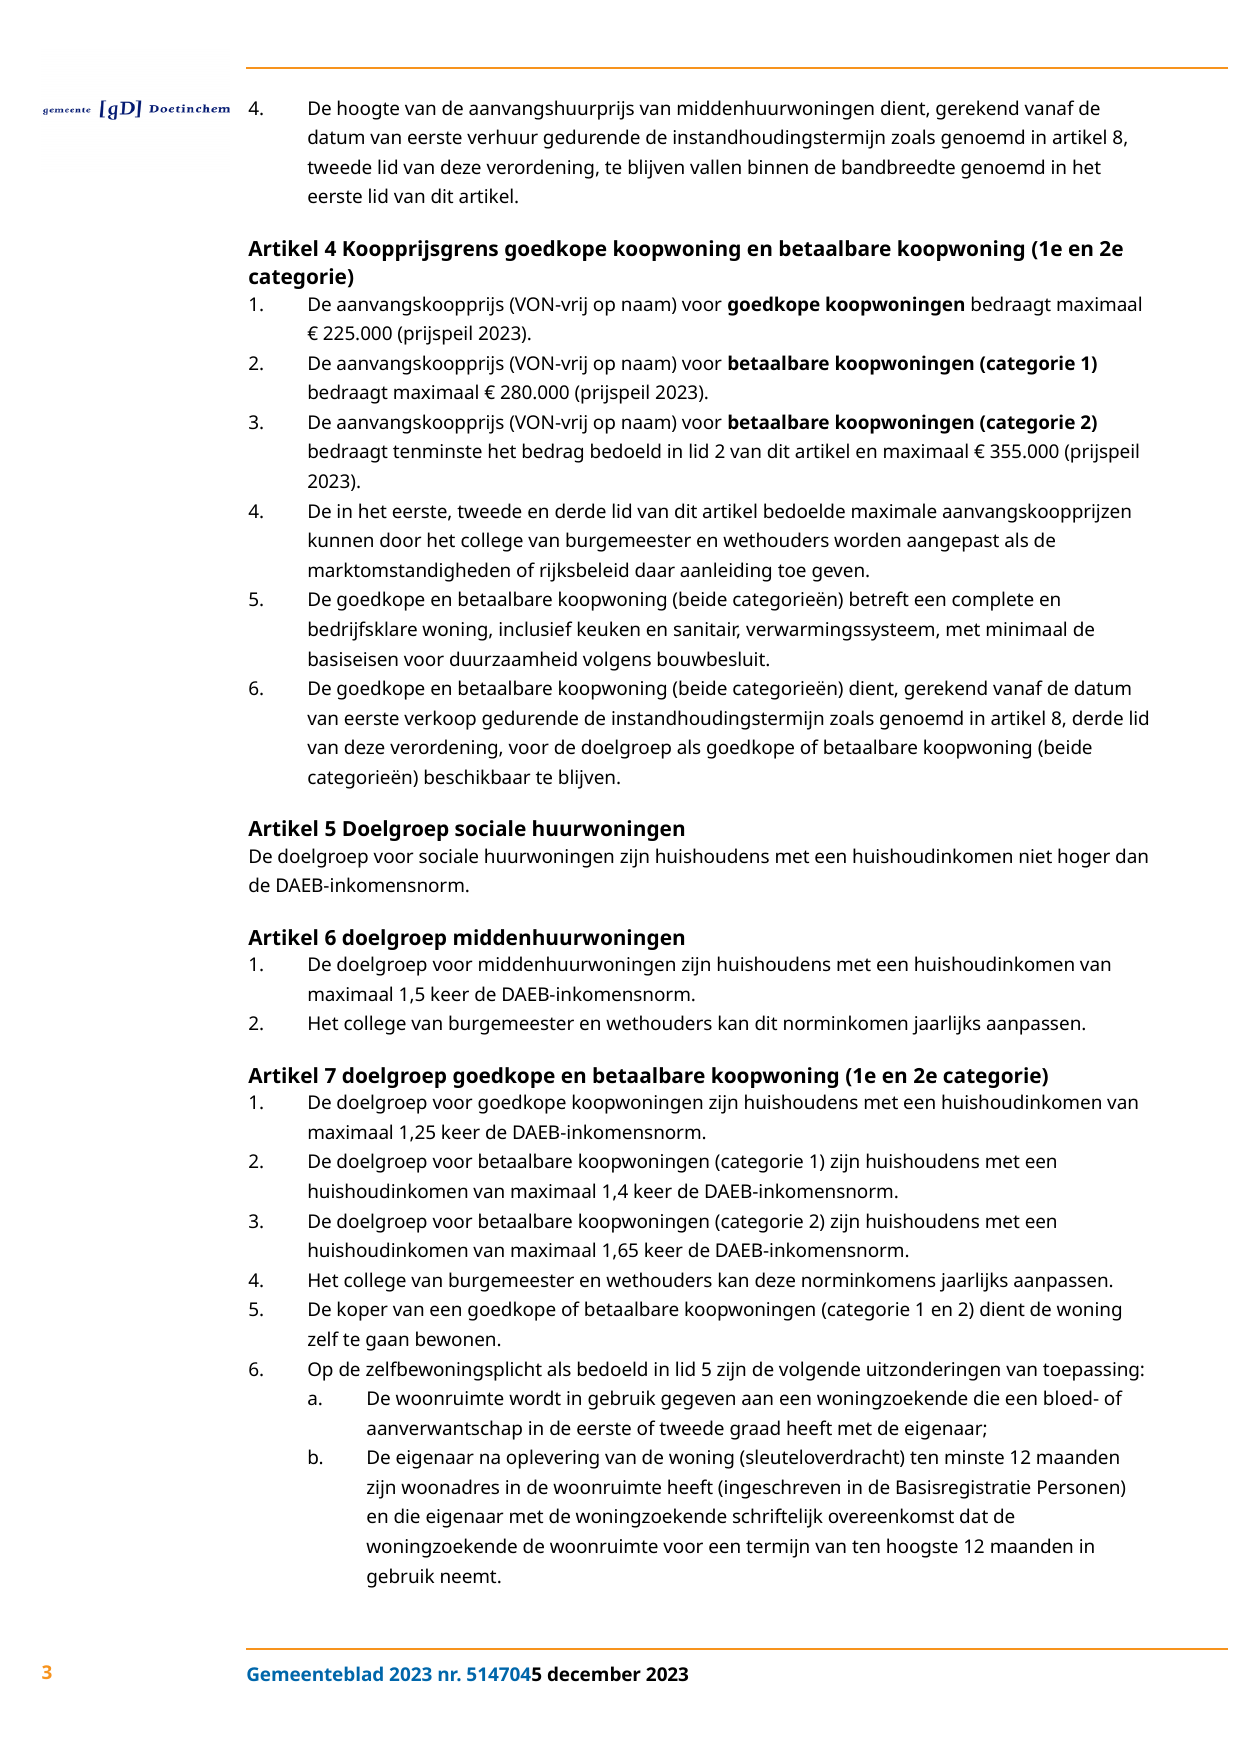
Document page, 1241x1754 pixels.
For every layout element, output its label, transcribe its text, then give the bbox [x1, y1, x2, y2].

list De aanvangskoopprijs (VON-vrij op naam) voor betaalbare koopwoningen (categorie 2) bedraagt tenminste het bedrag bedoeld in lid 2 van dit artikel en maximaal € 355.000 (prijspeil 2023). [248, 409, 1152, 494]
text Artikel 6 doelgroep middenhuurwoningen [248, 923, 1152, 951]
text Artikel 5 Doelgroep sociale huurwoningen [248, 814, 1152, 843]
list De in het eerste, tweede en derde lid van dit artikel bedoelde maximale aanvangskoopprijzen kunnen door het college van burgemeester en wethouders worden aangepast als de marktomstandigheden of rijksbeleid daar aanleiding toe geven. [248, 498, 1152, 583]
list De koper van een goedkope of betaalbare koopwoningen (categorie 1 en 2) dient de woning zelf te gaan bewonen. [248, 1297, 1152, 1352]
list De doelgroep voor goedkope koopwoningen zijn huishoudens met een huishoudinkomen van maximaal 1,25 keer de DAEB-inkomensnorm. [248, 1089, 1152, 1145]
list Het college van burgemeester en wethouders kan dit norminkomen jaarlijks aanpassen. [248, 1011, 1152, 1036]
list De hoogte van de aanvangshuurprijs van middenhuurwoningen dient, gerekend vanaf de datum van eerste verhuur gedurende de instandhoudingstermijn zoals genoemd in artikel 8, tweede lid van deze verordening, te blijven vallen binnen de bandbreedte genoemd in het eerste lid van dit artikel. [248, 95, 1152, 209]
list De goedkope en betaalbare koopwoning (beide categorieën) dient, gerekend vanaf de datum van eerste verkoop gedurende de instandhoudingstermijn zoals genoemd in artikel 8, derde lid van deze verordening, voor de doelgroep als goedkope of betaalbare koopwoning (beide categorieën) beschikbaar te blijven. [248, 675, 1152, 790]
list Het college van burgemeester en wethouders kan deze norminkomens jaarlijks aanpassen. [248, 1267, 1152, 1293]
list De aanvangskoopprijs (VON-vrij op naam) voor betaalbare koopwoningen (categorie 1) bedraagt maximaal € 280.000 (prijspeil 2023). [248, 350, 1152, 405]
list Op de zelfbewoningsplicht als bedoeld in lid 5 zijn de volgende uitzonderingen van toepassing: [248, 1356, 1152, 1381]
list De eigenaar na oplevering van de woning (sleuteloverdracht) ten minste 12 maanden zijn woonadres in de woonruimte heeft (ingeschreven in de Basisregistratie Personen) en die eigenaar met de woningzoekende schriftelijk overeenkomst dat de woningzoekende de woonruimte voor een termijn van ten hoogste 12 maanden in gebruik neemt. [307, 1444, 1152, 1588]
list De goedkope en betaalbare koopwoning (beide categorieën) betreft een complete en bedrijfsklare woning, inclusief keuken en sanitair, verwarmingssysteem, met minimaal de basiseisen voor duurzaamheid volgens bouwbesluit. [248, 587, 1152, 672]
text Artikel 7 doelgroep goedkope en betaalbare koopwoning (1e en 2e categorie) [248, 1061, 1152, 1089]
list De aanvangskoopprijs (VON-vrij op naam) voor goedkope koopwoningen bedraagt maximaal € 225.000 (prijspeil 2023). [248, 291, 1152, 346]
list De woonruimte wordt in gebruik gegeven aan een woningzoekende die een bloed- of aanverwantschap in de eerste of tweede graad heeft met de eigenaar; [307, 1385, 1152, 1441]
list De doelgroep voor betaalbare koopwoningen (categorie 1) zijn huishoudens met een huishoudinkomen van maximaal 1,4 keer de DAEB-inkomensnorm. [248, 1149, 1152, 1204]
list De doelgroep voor middenhuurwoningen zijn huishoudens met een huishoudinkomen van maximaal 1,5 keer de DAEB-inkomensnorm. [248, 951, 1152, 1007]
text De doelgroep voor sociale huurwoningen zijn huishoudens met een huishoudinkomen niet hoger dan de DAEB-inkomensnorm. [248, 843, 1152, 898]
text Artikel 4 Koopprijsgrens goedkope koopwoning en betaalbare koopwoning (1e en 2e categorie) [248, 234, 1152, 291]
picture [41, 47, 231, 172]
list De doelgroep voor betaalbare koopwoningen (categorie 2) zijn huishoudens met een huishoudinkomen van maximaal 1,65 keer de DAEB-inkomensnorm. [248, 1208, 1152, 1263]
